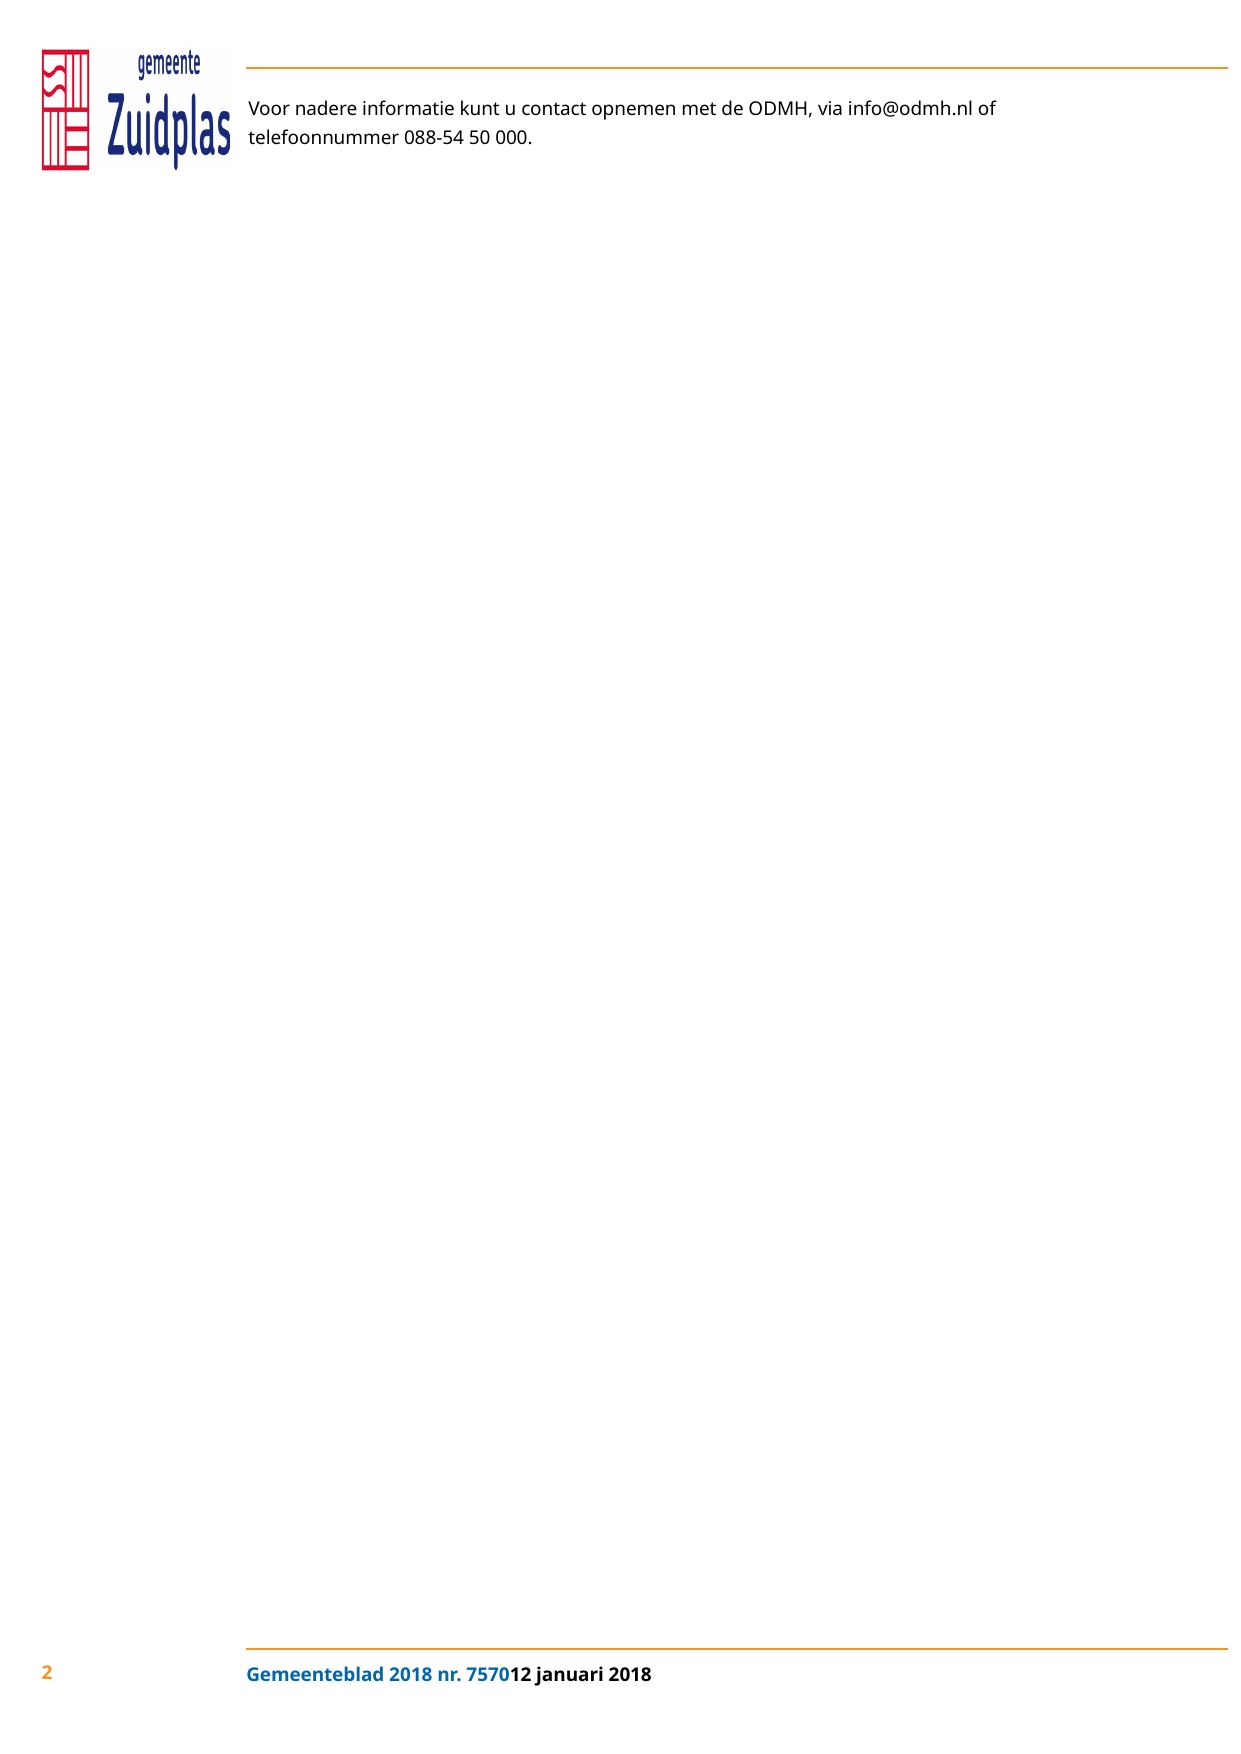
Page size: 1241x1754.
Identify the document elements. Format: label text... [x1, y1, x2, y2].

text Voor nadere informatie kunt u contact opnemen met de ODMH, via info@odmh.nl of telefoonnummer 088-54 50 000. [248, 95, 1152, 150]
picture [41, 47, 231, 172]
